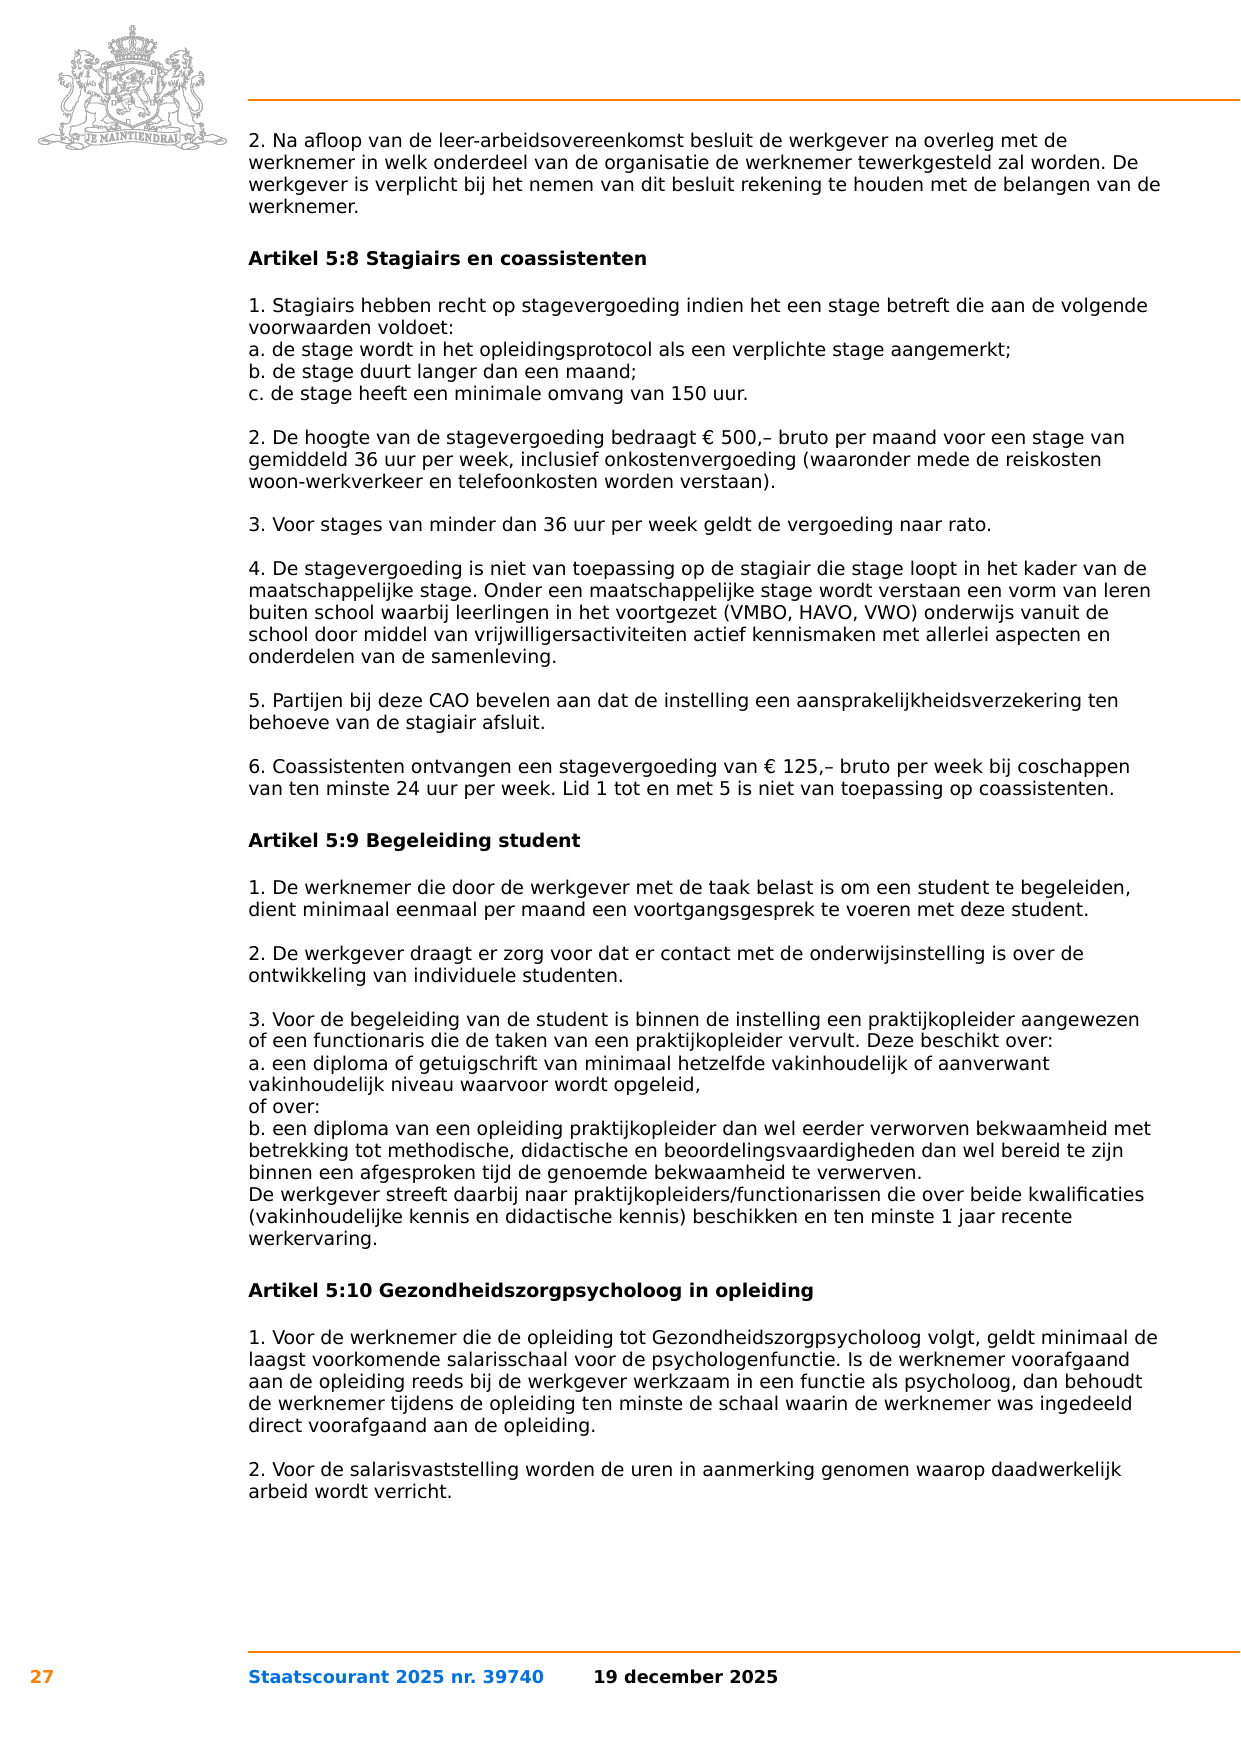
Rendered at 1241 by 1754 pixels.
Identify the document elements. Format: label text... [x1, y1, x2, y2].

text 1. Voor de werknemer die de opleiding tot Gezondheidszorgpsycholoog volgt, geldt minimaal de laagst voorkomende salarisschaal voor de psychologenfunctie. Is de werknemer voorafgaand aan de opleiding reeds bij de werkgever werkzaam in een functie als psycholoog, dan behoudt de werknemer tijdens de opleiding ten minste de schaal waarin de werknemer was ingedeeld direct voorafgaand aan de opleiding. [248, 1327, 1163, 1437]
subtitle Artikel 5:9 Begeleiding student [248, 830, 1163, 852]
text 6. Coassistenten ontvangen een stagevergoeding van € 125,– bruto per week bij coschappen van ten minste 24 uur per week. Lid 1 tot en met 5 is niet van toepassing op coassistenten. [248, 756, 1163, 800]
text of over: [248, 1096, 1163, 1118]
text 1. De werknemer die door de werkgever met de taak belast is om een student te begeleiden, dient minimaal eenmaal per maand een voortgangsgesprek te voeren met deze student. [248, 877, 1163, 921]
text c. de stage heeft een minimale omvang van 150 uur. [248, 383, 1163, 405]
subtitle Artikel 5:10 Gezondheidszorgpsycholoog in opleiding [248, 1280, 1163, 1302]
text 2. De werkgever draagt er zorg voor dat er contact met de onderwijsinstelling is over de ontwikkeling van individuele studenten. [248, 943, 1163, 987]
text 2. De hoogte van de stagevergoeding bedraagt € 500,– bruto per maand voor een stage van gemiddeld 36 uur per week, inclusief onkostenvergoeding (waaronder mede de reiskosten woon-werkverkeer en telefoonkosten worden verstaan). [248, 427, 1163, 492]
text b. een diploma van een opleiding praktijkopleider dan wel eerder verworven bekwaamheid met betrekking tot methodische, didactische en beoordelingsvaardigheden dan wel bereid te zijn binnen een afgesproken tijd de genoemde bekwaamheid te verwerven. [248, 1118, 1163, 1184]
text De werkgever streeft daarbij naar praktijkopleiders/functionarissen die over beide kwalificaties (vakinhoudelijke kennis en didactische kennis) beschikken en ten minste 1 jaar recente werkervaring. [248, 1184, 1163, 1250]
subtitle Artikel 5:8 Stagiairs en coassistenten [248, 248, 1163, 270]
text 3. Voor stages van minder dan 36 uur per week geldt de vergoeding naar rato. [248, 514, 1163, 536]
text a. de stage wordt in het opleidingsprotocol als een verplichte stage aangemerkt; [248, 339, 1163, 361]
text 4. De stagevergoeding is niet van toepassing op de stagiair die stage loopt in het kader van de maatschappelijke stage. Onder een maatschappelijke stage wordt verstaan een vorm van leren buiten school waarbij leerlingen in het voortgezet (VMBO, HAVO, VWO) onderwijs vanuit de school door middel van vrijwilligersactiviteiten actief kennismaken met allerlei aspecten en onderdelen van de samenleving. [248, 558, 1163, 668]
text 3. Voor de begeleiding van de student is binnen de instelling een praktijkopleider aangewezen of een functionaris die de taken van een praktijkopleider vervult. Deze beschikt over: [248, 1008, 1163, 1052]
picture [38, 25, 227, 150]
text 2. Na afloop van de leer-arbeidsovereenkomst besluit de werkgever na overleg met de werknemer in welk onderdeel van de organisatie de werknemer tewerkgesteld zal worden. De werkgever is verplicht bij het nemen van dit besluit rekening te houden met de belangen van de werknemer. [248, 130, 1163, 218]
text 5. Partijen bij deze CAO bevelen aan dat de instelling een aansprakelijkheidsverzekering ten behoeve van de stagiair afsluit. [248, 690, 1163, 734]
text a. een diploma of getuigschrift van minimaal hetzelfde vakinhoudelijk of aanverwant vakinhoudelijk niveau waarvoor wordt opgeleid, [248, 1052, 1163, 1096]
text b. de stage duurt langer dan een maand; [248, 361, 1163, 383]
text 2. Voor de salarisvaststelling worden de uren in aanmerking genomen waarop daadwerkelijk arbeid wordt verricht. [248, 1459, 1163, 1503]
text 1. Stagiairs hebben recht op stagevergoeding indien het een stage betreft die aan de volgende voorwaarden voldoet: [248, 295, 1163, 339]
